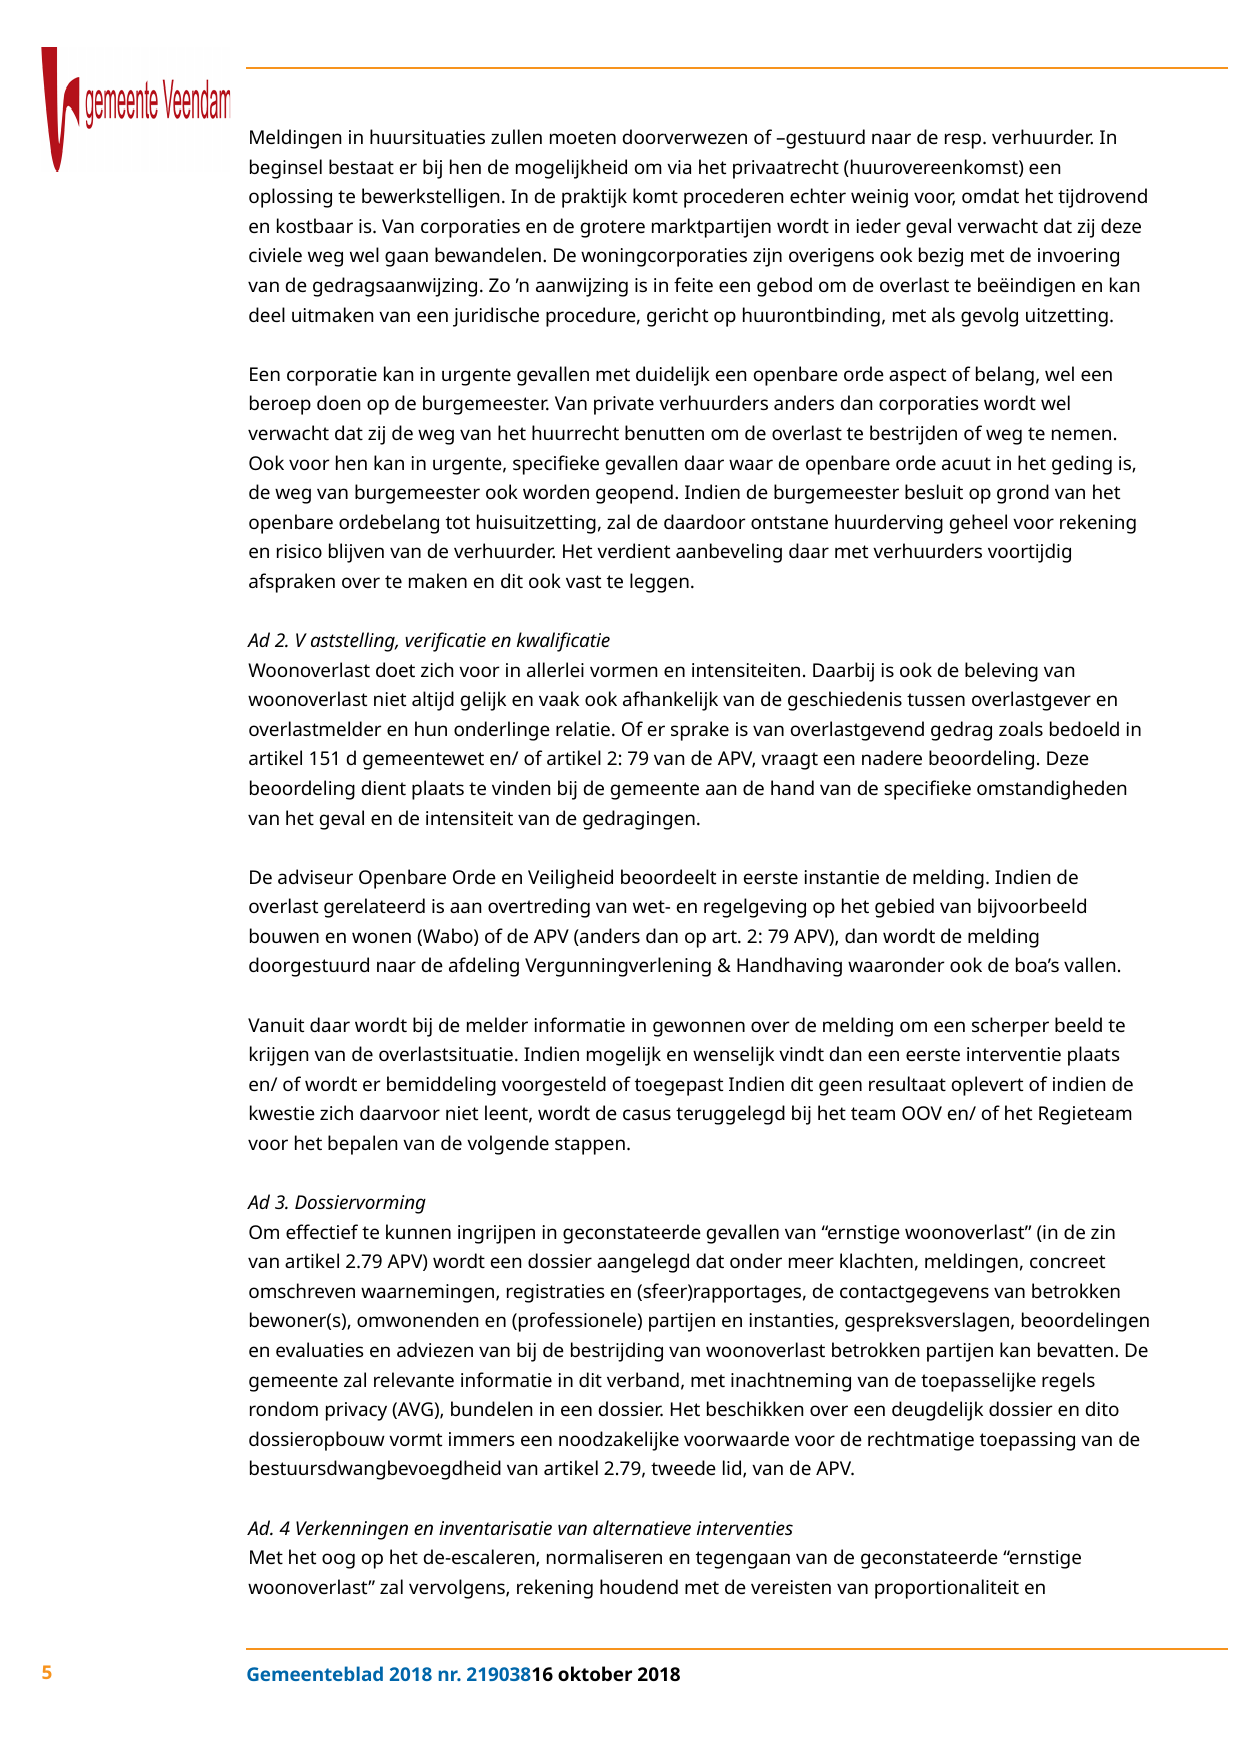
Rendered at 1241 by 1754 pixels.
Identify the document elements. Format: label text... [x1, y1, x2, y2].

text De adviseur Openbare Orde en Veiligheid beoordeelt in eerste instantie de melding. Indien de overlast gerelateerd is aan overtreding van wet- en regelgeving op het gebied van bijvoorbeeld bouwen en wonen (Wabo) of de APV (anders dan op art. 2: 79 APV), dan wordt de melding doorgestuurd naar de afdeling Vergunningverlening & Handhaving waaronder ook de boa’s vallen. [248, 864, 1152, 978]
text Ad 2. V aststelling, verificatie en kwalificatie [248, 627, 1152, 653]
text Woonoverlast doet zich voor in allerlei vormen en intensiteiten. Daarbij is ook de beleving van woonoverlast niet altijd gelijk en vaak ook afhankelijk van de geschiedenis tussen overlastgever en overlastmelder en hun onderlinge relatie. Of er sprake is van overlastgevend gedrag zoals bedoeld in artikel 151 d gemeentewet en/ of artikel 2: 79 van de APV, vraagt een nadere beoordeling. Deze beoordeling dient plaats te vinden bij de gemeente aan de hand van de specifieke omstandigheden van het geval en de intensiteit van de gedragingen. [248, 657, 1152, 831]
text Met het oog op het de-escaleren, normaliseren en tegengaan van de geconstateerde “ernstige woonoverlast” zal vervolgens, rekening houdend met de vereisten van proportionaliteit en [248, 1544, 1152, 1600]
text Ad. 4 Verkenningen en inventarisatie van alternatieve interventies [248, 1515, 1152, 1541]
text Een corporatie kan in urgente gevallen met duidelijk een openbare orde aspect of belang, wel een beroep doen op de burgemeester. Van private verhuurders anders dan corporaties wordt wel verwacht dat zij de weg van het huurrecht benutten om de overlast te bestrijden of weg te nemen. Ook voor hen kan in urgente, specifieke gevallen daar waar de openbare orde acuut in het geding is, de weg van burgemeester ook worden geopend. Indien de burgemeester besluit op grond van het openbare ordebelang tot huisuitzetting, zal de daardoor ontstane huurderving geheel voor rekening en risico blijven van de verhuurder. Het verdient aanbeveling daar met verhuurders voortijdig afspraken over te maken en dit ook vast te leggen. [248, 361, 1152, 594]
text Om effectief te kunnen ingrijpen in geconstateerde gevallen van “ernstige woonoverlast” (in de zin van artikel 2.79 APV) wordt een dossier aangelegd dat onder meer klachten, meldingen, concreet omschreven waarnemingen, registraties en (sfeer)rapportages, de contactgegevens van betrokken bewoner(s), omwonenden en (professionele) partijen en instanties, gespreksverslagen, beoordelingen en evaluaties en adviezen van bij de bestrijding van woonoverlast betrokken partijen kan bevatten. De gemeente zal relevante informatie in dit verband, met inachtneming van de toepasselijke regels rondom privacy (AVG), bundelen in een dossier. Het beschikken over een deugdelijk dossier en dito dossieropbouw vormt immers een noodzakelijke voorwaarde voor de rechtmatige toepassing van de bestuursdwangbevoegdheid van artikel 2.79, tweede lid, van de APV. [248, 1219, 1152, 1481]
text Vanuit daar wordt bij de melder informatie in gewonnen over de melding om een scherper beeld te krijgen van de overlastsituatie. Indien mogelijk en wenselijk vindt dan een eerste interventie plaats en/ of wordt er bemiddeling voorgesteld of toegepast Indien dit geen resultaat oplevert of indien de kwestie zich daarvoor niet leent, wordt de casus teruggelegd bij het team OOV en/ of het Regieteam voor het bepalen van de volgende stappen. [248, 1012, 1152, 1156]
text Ad 3. Dossiervorming [248, 1189, 1152, 1215]
picture [41, 47, 231, 172]
text Meldingen in huursituaties zullen moeten doorverwezen of –gestuurd naar de resp. verhuurder. In beginsel bestaat er bij hen de mogelijkheid om via het privaatrecht (huurovereenkomst) een oplossing te bewerkstelligen. In de praktijk komt procederen echter weinig voor, omdat het tijdrovend en kostbaar is. Van corporaties en de grotere marktpartijen wordt in ieder geval verwacht dat zij deze civiele weg wel gaan bewandelen. De woningcorporaties zijn overigens ook bezig met de invoering van de gedragsaanwijzing. Zo ’n aanwijzing is in feite een gebod om de overlast te beëindigen en kan deel uitmaken van een juridische procedure, gericht op huurontbinding, met als gevolg uitzetting. [248, 124, 1152, 328]
